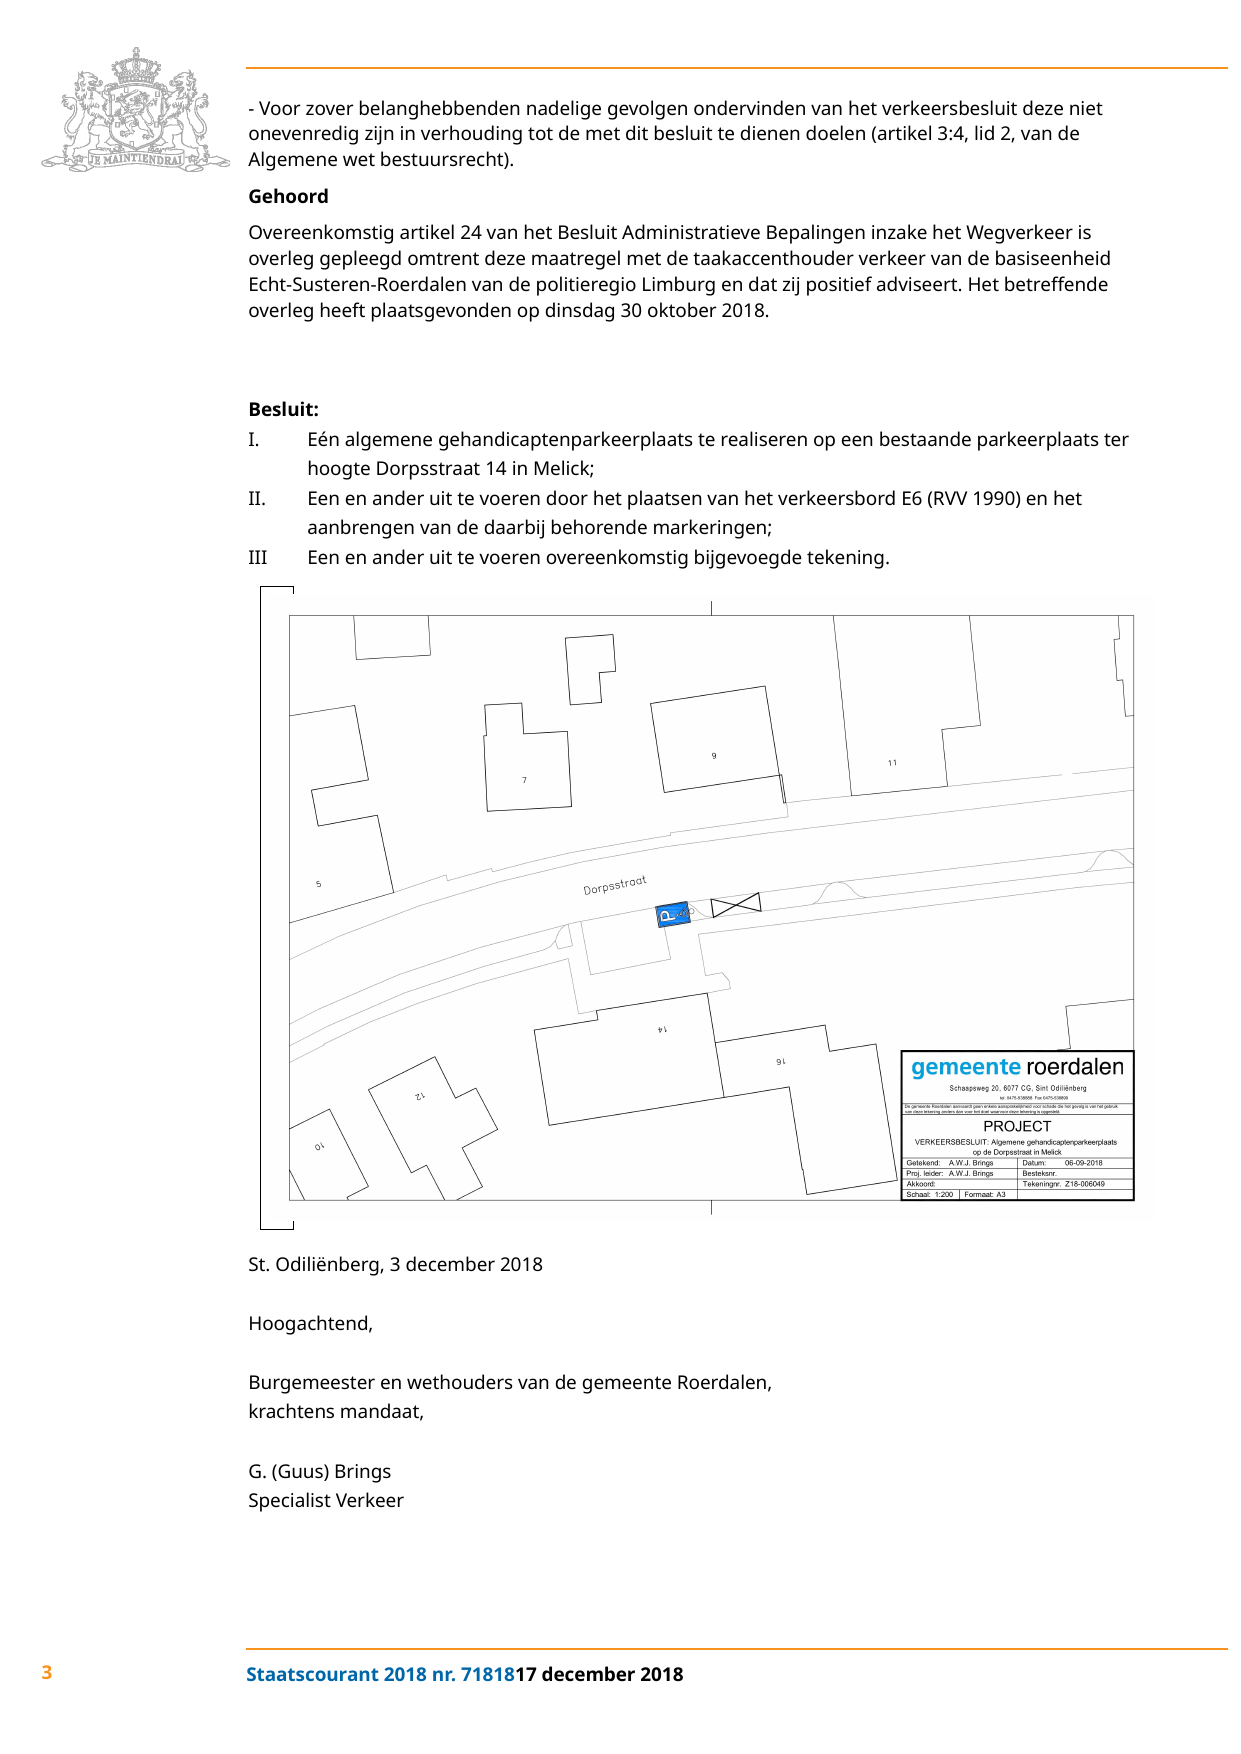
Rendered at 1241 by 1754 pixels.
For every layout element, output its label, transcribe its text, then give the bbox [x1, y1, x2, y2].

picture [268, 594, 1155, 1221]
text Overeenkomstig artikel 24 van het Besluit Administratieve Bepalingen inzake het Wegverkeer is overleg gepleegd omtrent deze maatregel met de taakaccenthouder verkeer van de basiseenheid Echt-Susteren-Roerdalen van de politieregio Limburg en dat zij positief adviseert. Het betreffende overleg heeft plaatsgevonden op dinsdag 30 oktober 2018. [248, 219, 1152, 322]
picture [41, 47, 231, 172]
list Een en ander uit te voeren overeenkomstig bijgevoegde tekening. [248, 544, 1152, 570]
text Hoogachtend, [248, 1310, 1152, 1336]
text Gehoord [248, 183, 1152, 209]
list Eén algemene gehandicaptenparkeerplaats te realiseren op een bestaande parkeerplaats ter hoogte Dorpsstraat 14 in Melick; [248, 426, 1152, 481]
text Besluit: [248, 396, 1152, 422]
text G. (Guus) Brings [248, 1458, 1152, 1483]
text St. Odiliënberg, 3 december 2018 [248, 1251, 1152, 1276]
text Burgemeester en wethouders van de gemeente Roerdalen, [248, 1369, 1152, 1395]
text krachtens mandaat, [248, 1399, 1152, 1424]
text Specialist Verkeer [248, 1487, 1152, 1513]
text - Voor zover belanghebbenden nadelige gevolgen ondervinden van het verkeersbesluit deze niet onevenredig zijn in verhouding tot de met dit besluit te dienen doelen (artikel 3:4, lid 2, van de Algemene wet bestuursrecht). [248, 95, 1152, 172]
list Een en ander uit te voeren door het plaatsen van het verkeersbord E6 (RVV 1990) en het aanbrengen van de daarbij behorende markeringen; [248, 485, 1152, 540]
